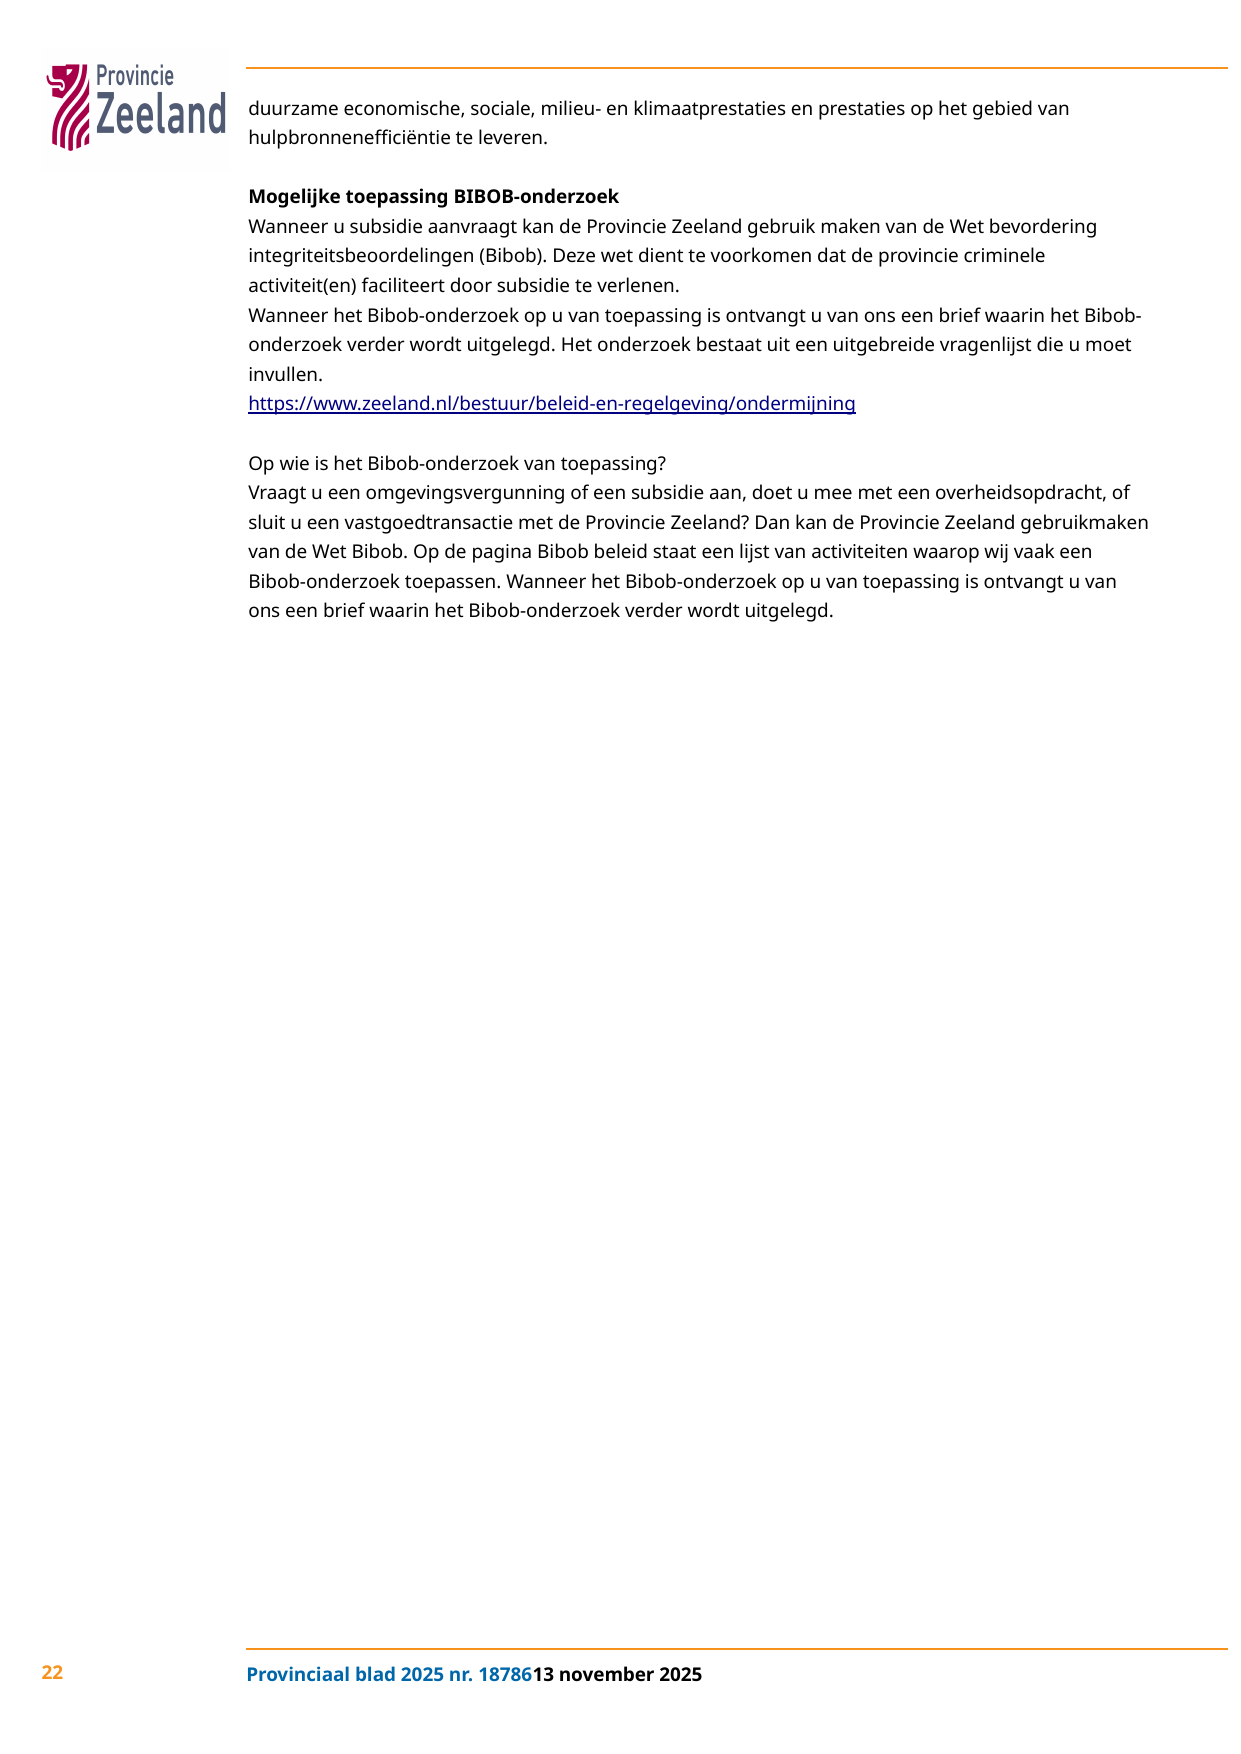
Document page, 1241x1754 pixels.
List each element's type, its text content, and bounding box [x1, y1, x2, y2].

picture [41, 47, 231, 172]
text Wanneer u subsidie aanvraagt kan de Provincie Zeeland gebruik maken van de Wet bevordering integriteitsbeoordelingen (Bibob). Deze wet dient te voorkomen dat de provincie criminele activiteit(en) faciliteert door subsidie te verlenen. [248, 213, 1152, 298]
text https://www.zeeland.nl/bestuur/beleid-en-regelgeving/ondermijning [248, 391, 1152, 416]
text Wanneer het Bibob-onderzoek op u van toepassing is ontvangt u van ons een brief waarin het Bibob-onderzoek verder wordt uitgelegd. Het onderzoek bestaat uit een uitgebreide vragenlijst die u moet invullen. [248, 302, 1152, 387]
text Vraagt u een omgevingsvergunning of een subsidie aan, doet u mee met een overheidsopdracht, of sluit u een vastgoedtransactie met de Provincie Zeeland? Dan kan de Provincie Zeeland gebruikmaken van de Wet Bibob. Op de pagina Bibob beleid staat een lijst van activiteiten waarop wij vaak een Bibob-onderzoek toepassen. Wanneer het Bibob-onderzoek op u van toepassing is ontvangt u van ons een brief waarin het Bibob-onderzoek verder wordt uitgelegd. [248, 479, 1152, 623]
text duurzame economische, sociale, milieu- en klimaatprestaties en prestaties op het gebied van hulpbronnenefficiëntie te leveren. [248, 95, 1152, 150]
text Op wie is het Bibob-onderzoek van toepassing? [248, 450, 1152, 476]
text Mogelijke toepassing BIBOB-onderzoek [248, 183, 1152, 209]
